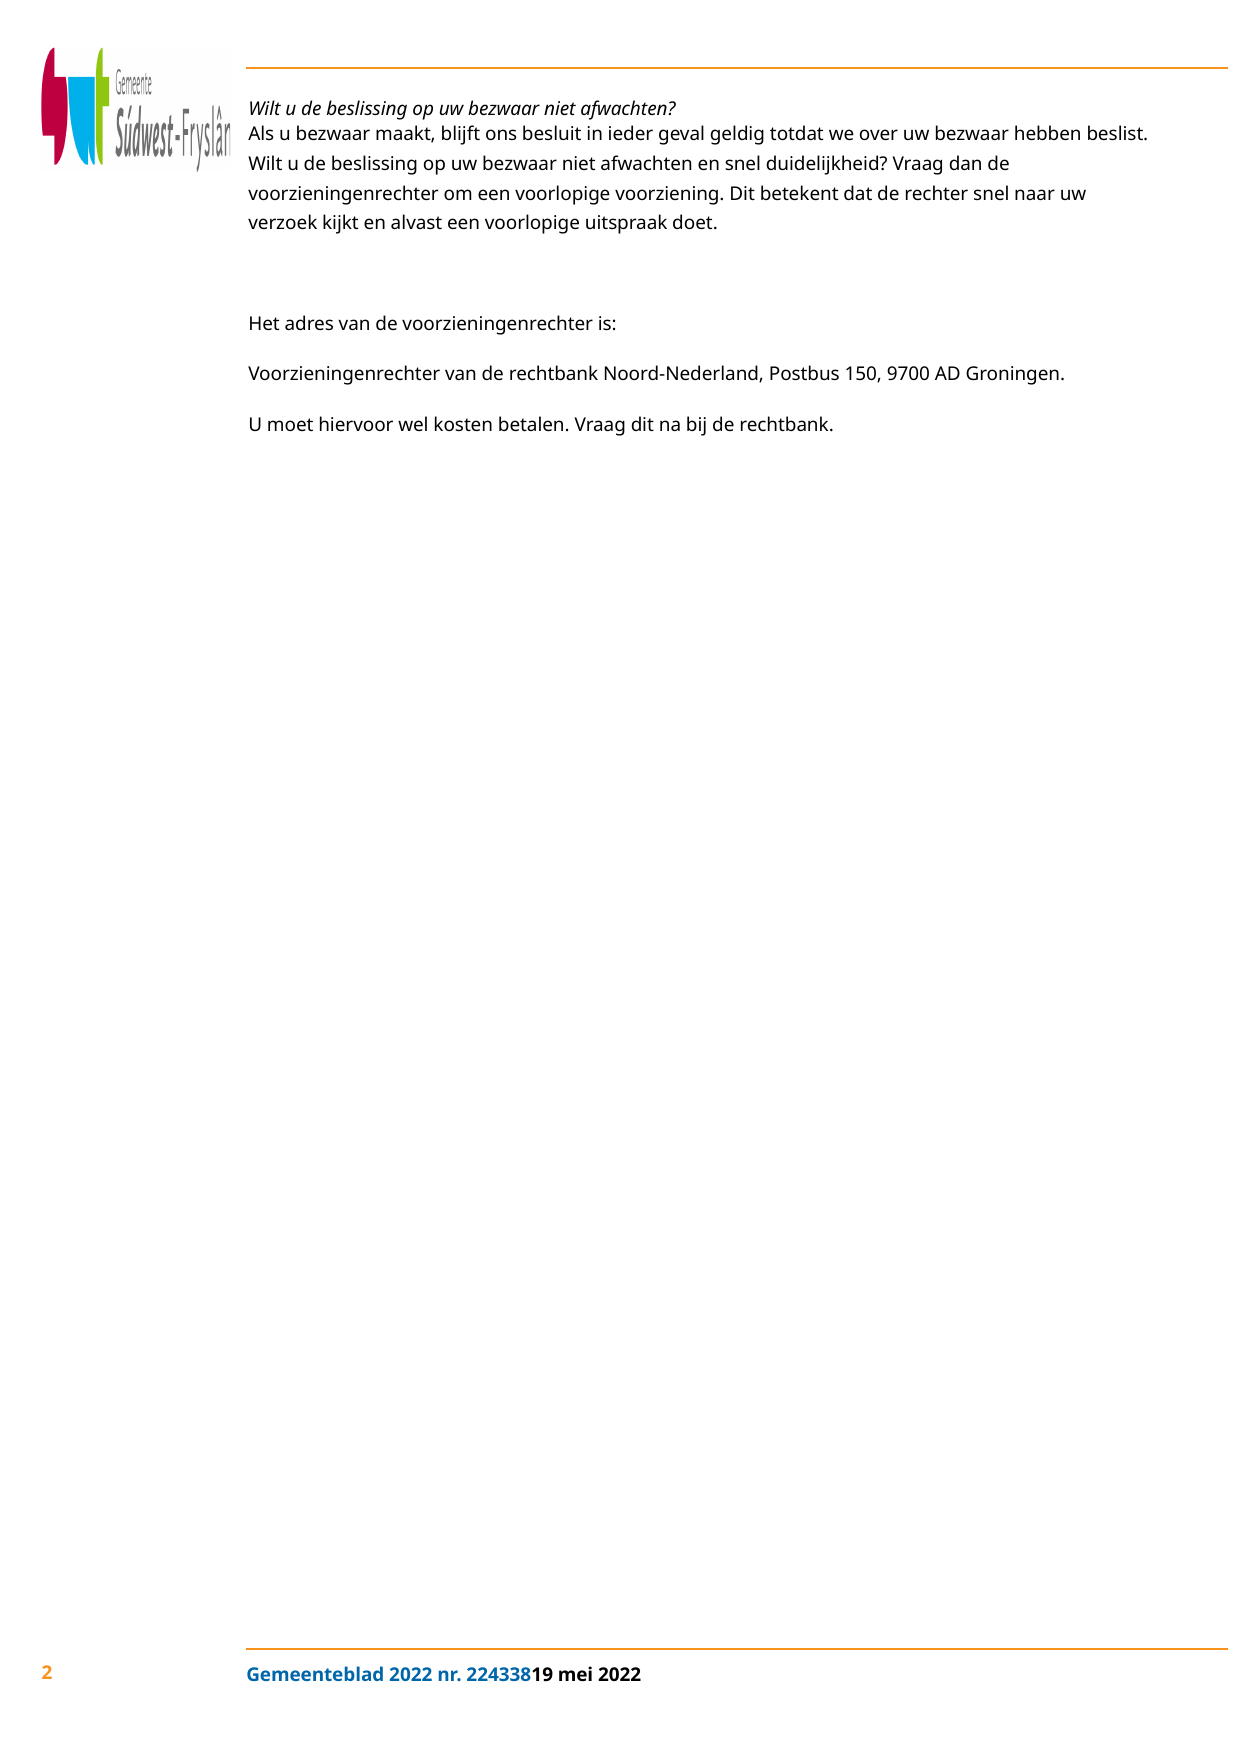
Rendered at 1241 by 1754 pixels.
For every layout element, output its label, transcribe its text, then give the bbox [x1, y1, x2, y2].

text U moet hiervoor wel kosten betalen. Vraag dit na bij de rechtbank. [248, 411, 1152, 437]
text Het adres van de voorzieningenrechter is: [248, 310, 1152, 336]
picture [41, 47, 231, 172]
text Voorzieningenrechter van de rechtbank Noord-Nederland, Postbus 150, 9700 AD Groningen. [248, 361, 1152, 386]
text Wilt u de beslissing op uw bezwaar niet afwachten? [248, 95, 1152, 121]
text Als u bezwaar maakt, blijft ons besluit in ieder geval geldig totdat we over uw bezwaar hebben beslist. Wilt u de beslissing op uw bezwaar niet afwachten en snel duidelijkheid? Vraag dan de voorzieningenrechter om een voorlopige voorziening. Dit betekent dat de rechter snel naar uw verzoek kijkt en alvast een voorlopige uitspraak doet. [248, 121, 1152, 235]
